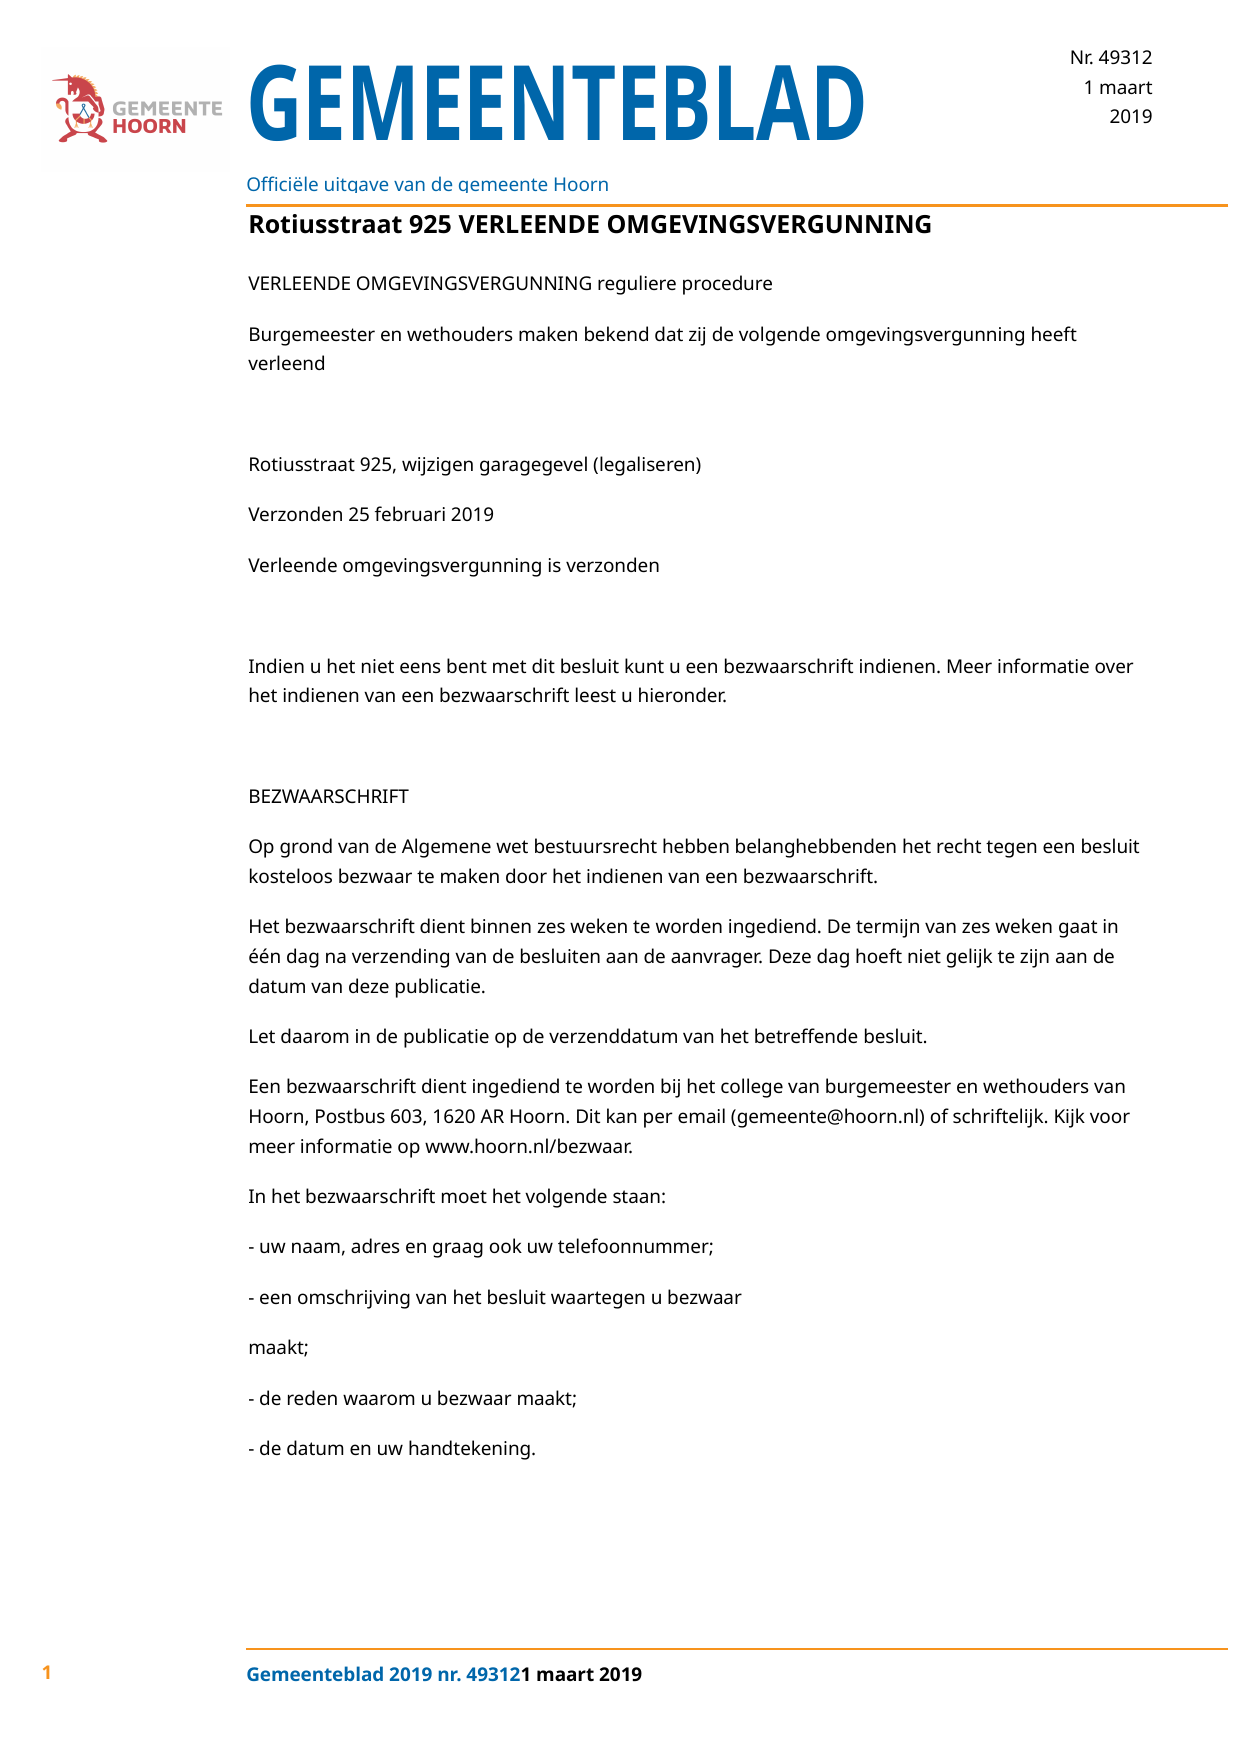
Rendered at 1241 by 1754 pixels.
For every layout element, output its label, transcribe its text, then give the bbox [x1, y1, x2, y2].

text - de datum en uw handtekening. [248, 1435, 1152, 1461]
text Indien u het niet eens bent met dit besluit kunt u een bezwaarschrift indienen. Meer informatie over het indienen van een bezwaarschrift leest u hieronder. [248, 653, 1152, 708]
text Op grond van de Algemene wet bestuursrecht hebben belanghebbenden het recht tegen een besluit kosteloos bezwaar te maken door het indienen van een bezwaarschrift. [248, 834, 1152, 889]
text Burgemeester en wethouders maken bekend dat zij de volgende omgevingsvergunning heeft verleend [248, 321, 1152, 376]
text Het bezwaarschrift dient binnen zes weken te worden ingediend. De termijn van zes weken gaat in één dag na verzending van de besluiten aan de aanvrager. Deze dag hoeft niet gelijk te zijn aan de datum van deze publicatie. [248, 914, 1152, 998]
text VERLEENDE OMGEVINGSVERGUNNING reguliere procedure [248, 270, 1152, 296]
text Verleende omgevingsvergunning is verzonden [248, 552, 1152, 578]
text Een bezwaarschrift dient ingediend te worden bij het college van burgemeester en wethouders van Hoorn, Postbus 603, 1620 AR Hoorn. Dit kan per email (gemeente@hoorn.nl) of schriftelijk. Kijk voor meer informatie op www.hoorn.nl/bezwaar. [248, 1074, 1152, 1158]
text Rotiusstraat 925, wijzigen garagegevel (legaliseren) [248, 451, 1152, 477]
text - een omschrijving van het besluit waartegen u bezwaar [248, 1284, 1152, 1310]
text Rotiusstraat 925 VERLEENDE OMGEVINGSVERGUNNING [248, 207, 1152, 241]
text Let daarom in de publicatie op de verzenddatum van het betreffende besluit. [248, 1023, 1152, 1049]
text In het bezwaarschrift moet het volgende staan: [248, 1183, 1152, 1209]
picture [41, 47, 231, 172]
text BEZWAARSCHRIFT [248, 783, 1152, 809]
text Verzonden 25 februari 2019 [248, 502, 1152, 527]
text maakt; [248, 1334, 1152, 1360]
text - de reden waarom u bezwaar maakt; [248, 1385, 1152, 1411]
text - uw naam, adres en graag ook uw telefoonnummer; [248, 1234, 1152, 1259]
